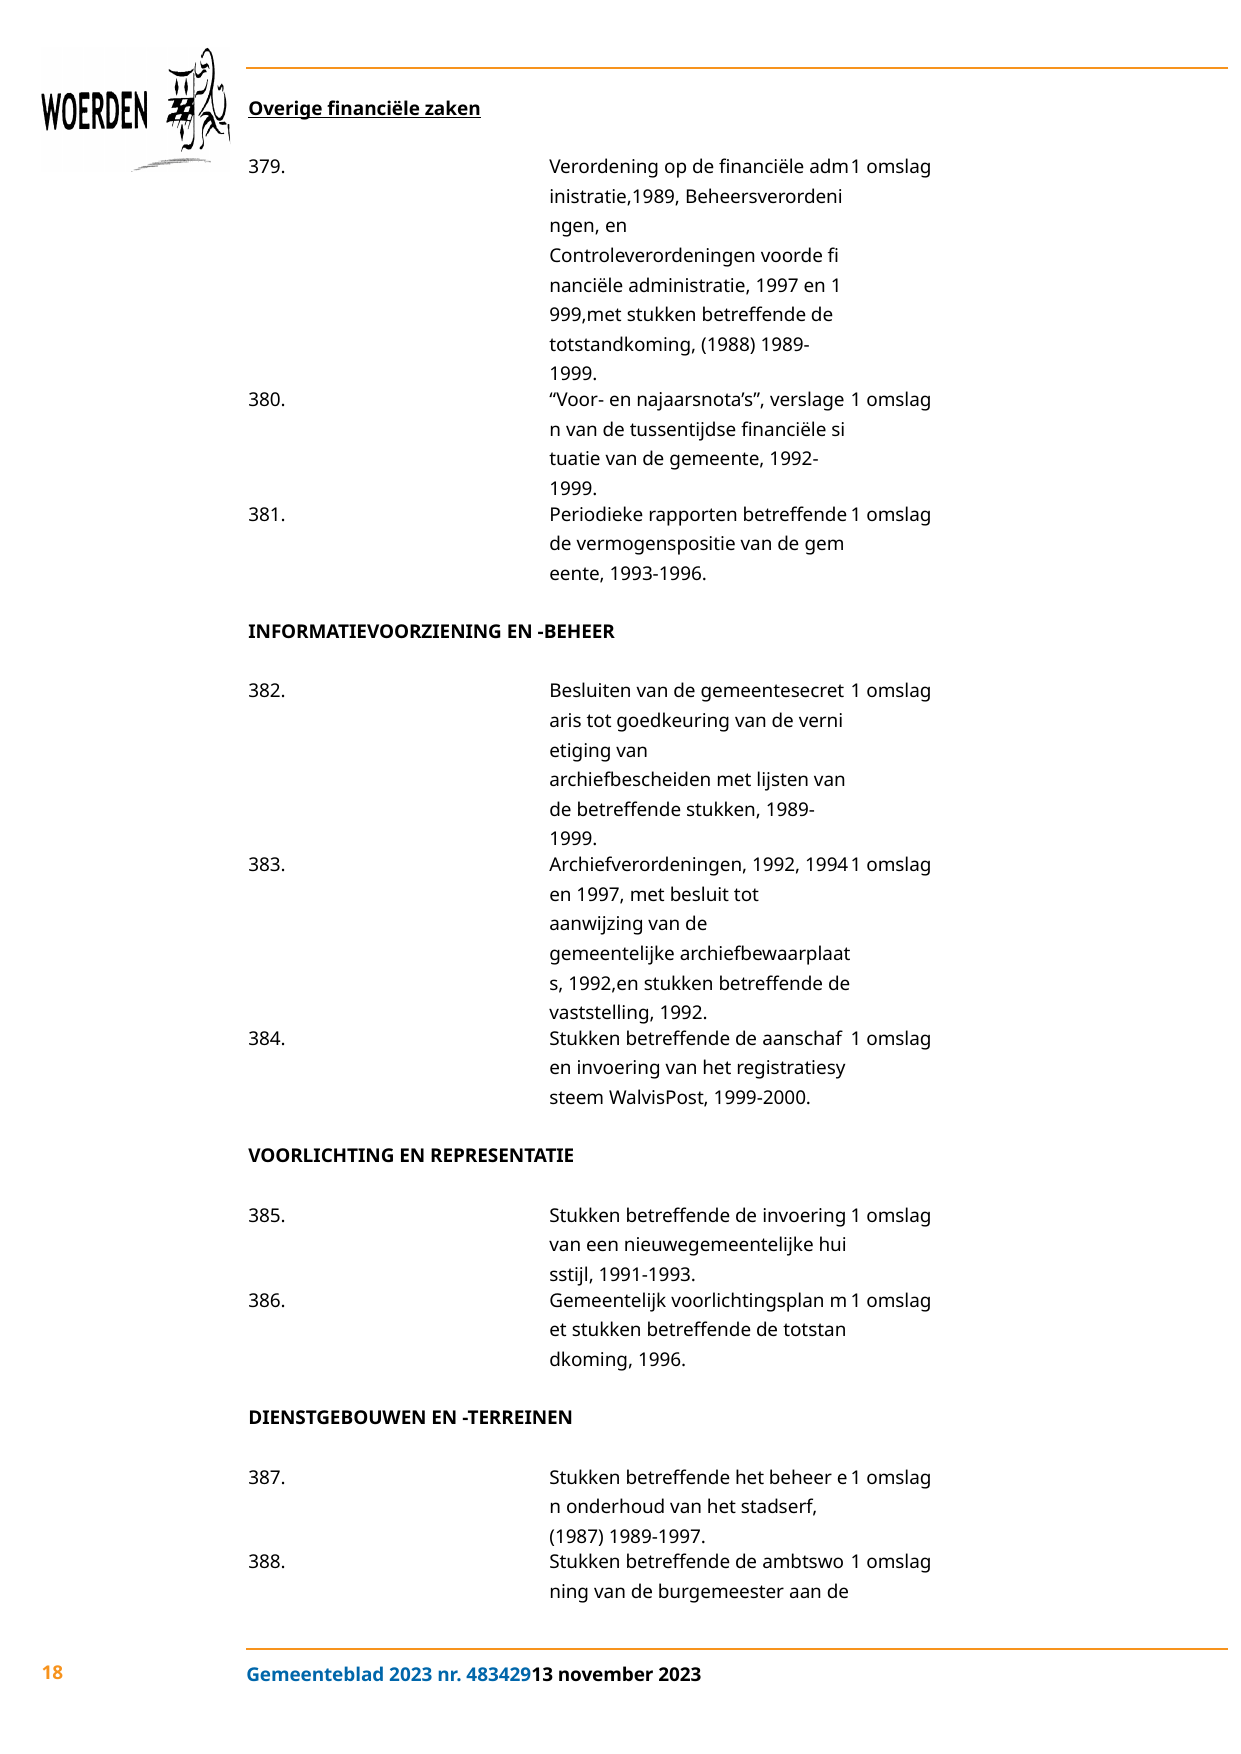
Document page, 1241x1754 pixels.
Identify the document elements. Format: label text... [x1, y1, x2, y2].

table_cell 383. [248, 851, 549, 1025]
table_cell 380. [248, 386, 549, 501]
table_header 382. [248, 678, 549, 851]
table_cell [850, 95, 1001, 121]
table_cell Archiefverordeningen, 1992, 1994 en 1997, met besluit tot aanwijzing van de gemeentelijke archiefbewaarplaats, 1992,en stukken betreffende de vaststelling, 1992. [549, 851, 850, 1025]
table_cell 1 omslag [850, 1549, 1152, 1604]
table_cell [1001, 95, 1152, 121]
table_header 379. [248, 154, 549, 386]
table_header Stukken betreffende het beheer en onderhoud van het stadserf, (1987) 1989-1997. [549, 1464, 850, 1549]
table_cell 1 omslag [850, 501, 1152, 586]
table_cell 1 omslag [850, 386, 1152, 501]
table_header 1 omslag [850, 1202, 1152, 1287]
table_cell 1 omslag [850, 851, 1152, 1025]
table_header 1 omslag [850, 678, 1152, 851]
table_cell 1 omslag [850, 1287, 1152, 1372]
table_header 1 omslag [850, 154, 1152, 386]
picture [41, 47, 231, 172]
table_cell 388. [248, 1549, 549, 1604]
table_header Stukken betreffende de invoering van een nieuwegemeentelijke huisstijl, 1991-1993. [549, 1202, 850, 1287]
table_header Besluiten van de gemeentesecretaris tot goedkeuring van de vernietiging van archiefbescheiden met lijsten van de betreffende stukken, 1989-1999. [549, 678, 850, 851]
table_header 1 omslag [850, 1464, 1152, 1549]
table_cell 1 omslag [850, 1025, 1152, 1110]
table_header 385. [248, 1202, 549, 1287]
table_cell 386. [248, 1287, 549, 1372]
table_cell Overige financiële zaken [248, 95, 700, 121]
text VOORLICHTING EN REPRESENTATIE [248, 1143, 1152, 1168]
table_cell Stukken betreffende de aanschaf en invoering van het registratiesysteem WalvisPost, 1999-2000. [549, 1025, 850, 1110]
table_header Verordening op de financiële administratie,1989, Beheersverordeningen, en Controleverordeningen voorde financiële administratie, 1997 en 1999,met stukken betreffende de totstandkoming, (1988) 1989-1999. [549, 154, 850, 386]
text INFORMATIEVOORZIENING EN -BEHEER [248, 618, 1152, 644]
table_cell “Voor- en najaarsnota’s”, verslagen van de tussentijdse financiële situatie van de gemeente, 1992-1999. [549, 386, 850, 501]
table_cell 384. [248, 1025, 549, 1110]
table_cell Gemeentelijk voorlichtingsplan met stukken betreffende de totstandkoming, 1996. [549, 1287, 850, 1372]
table_cell 381. [248, 501, 549, 586]
table_header 387. [248, 1464, 549, 1549]
text DIENSTGEBOUWEN EN -TERREINEN [248, 1404, 1152, 1430]
table_cell [700, 95, 850, 121]
table_cell Periodieke rapporten betreffende de vermogenspositie van de gemeente, 1993-1996. [549, 501, 850, 586]
table_cell Stukken betreffende de ambtswoning van de burgemeester aan de [549, 1549, 850, 1604]
